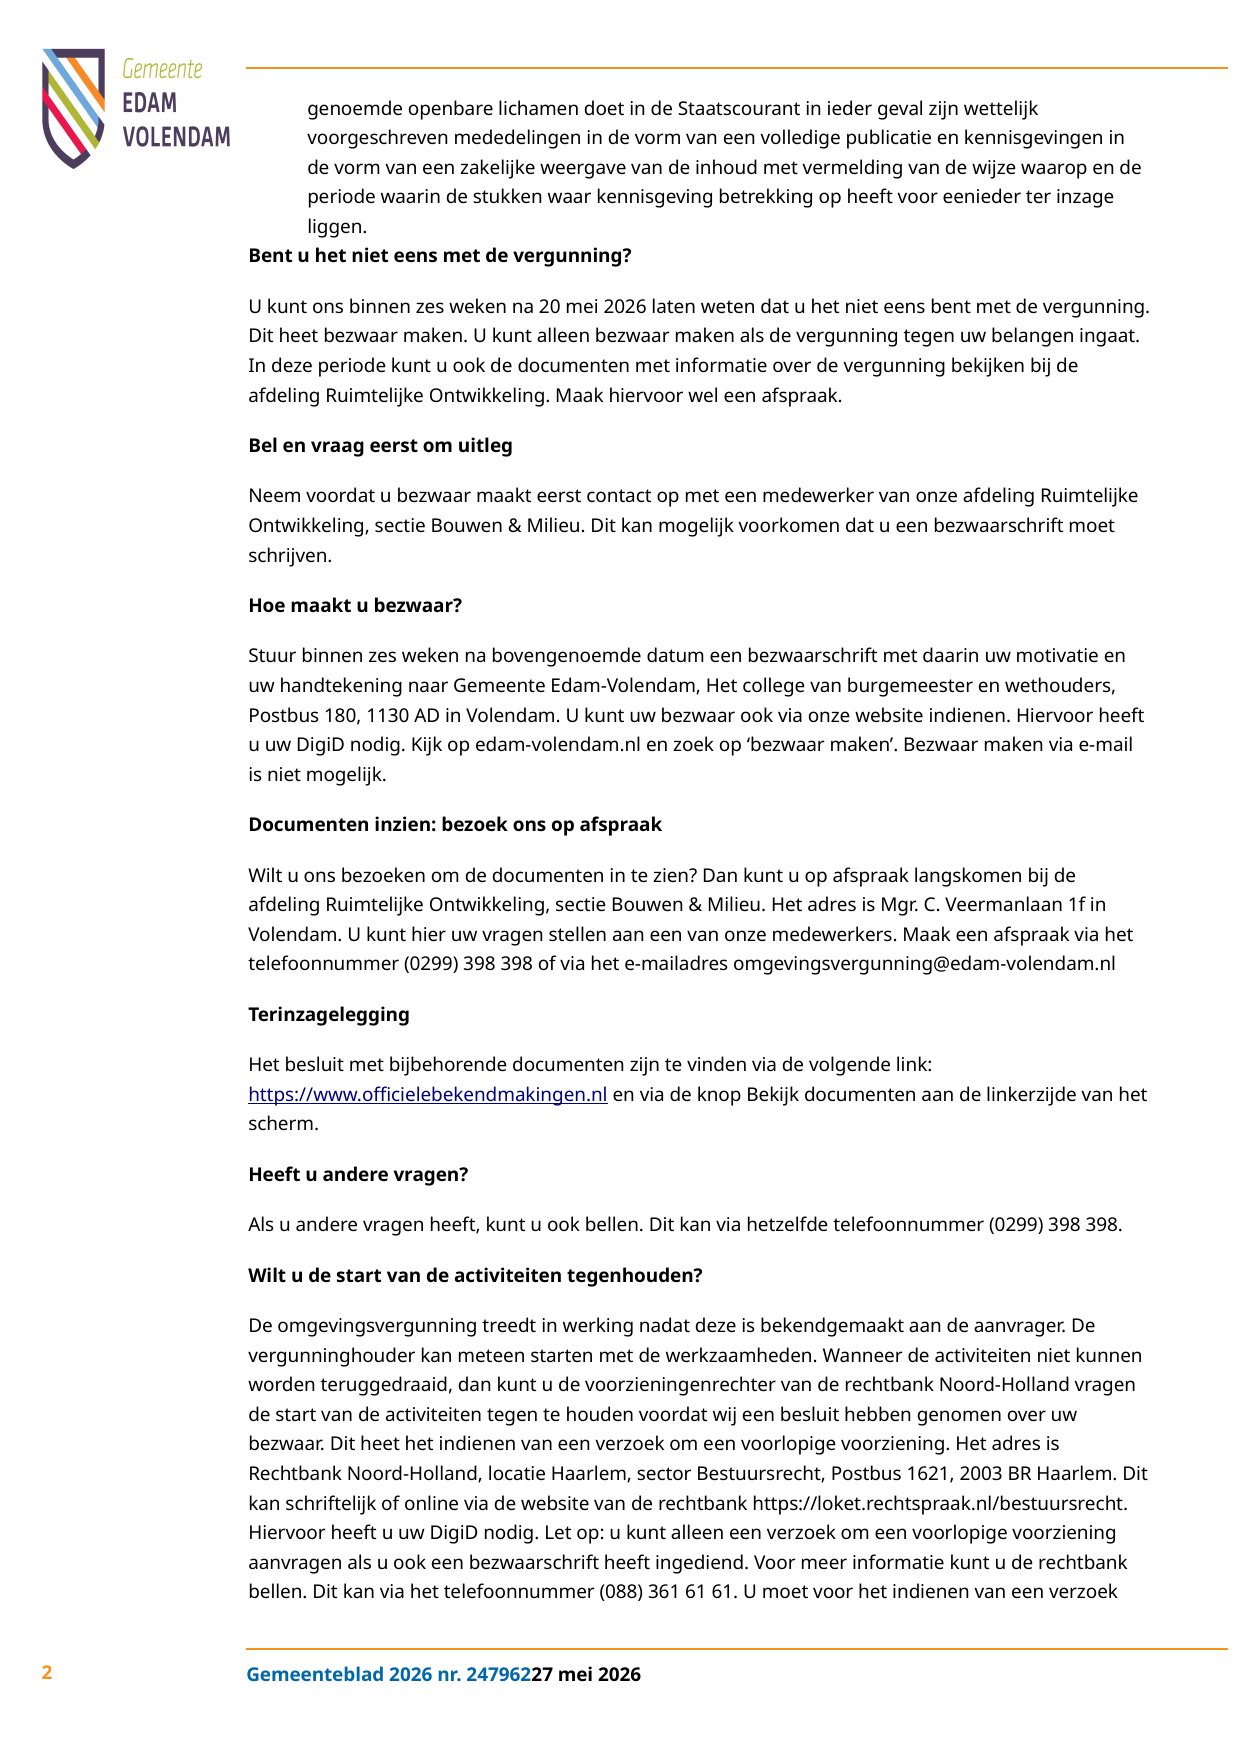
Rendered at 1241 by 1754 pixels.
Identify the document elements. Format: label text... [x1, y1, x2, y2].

list genoemde openbare lichamen doet in de Staatscourant in ieder geval zijn wettelijk voorgeschreven mededelingen in de vorm van een volledige publicatie en kennisgevingen in de vorm van een zakelijke weergave van de inhoud met vermelding van de wijze waarop en de periode waarin de stukken waar kennisgeving betrekking op heeft voor eenieder ter inzage liggen. [248, 95, 1152, 239]
text Bent u het niet eens met de vergunning? [248, 243, 1152, 268]
text Documenten inzien: bezoek ons op afspraak [248, 811, 1152, 837]
text Stuur binnen zes weken na bovengenoemde datum een bezwaarschrift met daarin uw motivatie en uw handtekening naar Gemeente Edam-Volendam, Het college van burgemeester en wethouders, Postbus 180, 1130 AD in Volendam. U kunt uw bezwaar ook via onze website indienen. Hiervoor heeft u uw DigiD nodig. Kijk op edam-volendam.nl en zoek op ‘bezwaar maken’. Bezwaar maken via e-mail is niet mogelijk. [248, 643, 1152, 787]
text Als u andere vragen heeft, kunt u ook bellen. Dit kan via hetzelfde telefoonnummer (0299) 398 398. [248, 1211, 1152, 1237]
text Hoe maakt u bezwaar? [248, 592, 1152, 618]
picture [41, 47, 231, 172]
text U kunt ons binnen zes weken na 20 mei 2026 laten weten dat u het niet eens bent met de vergunning. Dit heet bezwaar maken. U kunt alleen bezwaar maken als de vergunning tegen uw belangen ingaat. In deze periode kunt u ook de documenten met informatie over de vergunning bekijken bij de afdeling Ruimtelijke Ontwikkeling. Maak hiervoor wel een afspraak. [248, 293, 1152, 408]
text Wilt u ons bezoeken om de documenten in te zien? Dan kunt u op afspraak langskomen bij de afdeling Ruimtelijke Ontwikkeling, sectie Bouwen & Milieu. Het adres is Mgr. C. Veermanlaan 1f in Volendam. U kunt hier uw vragen stellen aan een van onze medewerkers. Maak een afspraak via het telefoonnummer (0299) 398 398 of via het e-mailadres omgevingsvergunning@edam-volendam.nl [248, 862, 1152, 976]
text Heeft u andere vragen? [248, 1161, 1152, 1187]
text Bel en vraag eerst om uitleg [248, 432, 1152, 458]
text Terinzagelegging [248, 1001, 1152, 1027]
text Neem voordat u bezwaar maakt eerst contact op met een medewerker van onze afdeling Ruimtelijke Ontwikkeling, sectie Bouwen & Milieu. Dit kan mogelijk voorkomen dat u een bezwaarschrift moet schrijven. [248, 483, 1152, 568]
text De omgevingsvergunning treedt in werking nadat deze is bekendgemaakt aan de aanvrager. De vergunninghouder kan meteen starten met de werkzaamheden. Wanneer de activiteiten niet kunnen worden teruggedraaid, dan kunt u de voorzieningenrechter van de rechtbank Noord-Holland vragen de start van de activiteiten tegen te houden voordat wij een besluit hebben genomen over uw bezwaar. Dit heet het indienen van een verzoek om een voorlopige voorziening. Het adres is Rechtbank Noord-Holland, locatie Haarlem, sector Bestuursrecht, Postbus 1621, 2003 BR Haarlem. Dit kan schriftelijk of online via de website van de rechtbank https://loket.rechtspraak.nl/bestuursrecht. Hiervoor heeft u uw DigiD nodig. Let op: u kunt alleen een verzoek om een voorlopige voorziening aanvragen als u ook een bezwaarschrift heeft ingediend. Voor meer informatie kunt u de rechtbank bellen. Dit kan via het telefoonnummer (088) 361 61 61. U moet voor het indienen van een verzoek [248, 1312, 1152, 1604]
text Wilt u de start van de activiteiten tegenhouden? [248, 1262, 1152, 1288]
text Het besluit met bijbehorende documenten zijn te vinden via de volgende link: https://www.officielebekendmakingen.nl en via de knop Bekijk documenten aan de linkerzijde van het scherm. [248, 1051, 1152, 1136]
